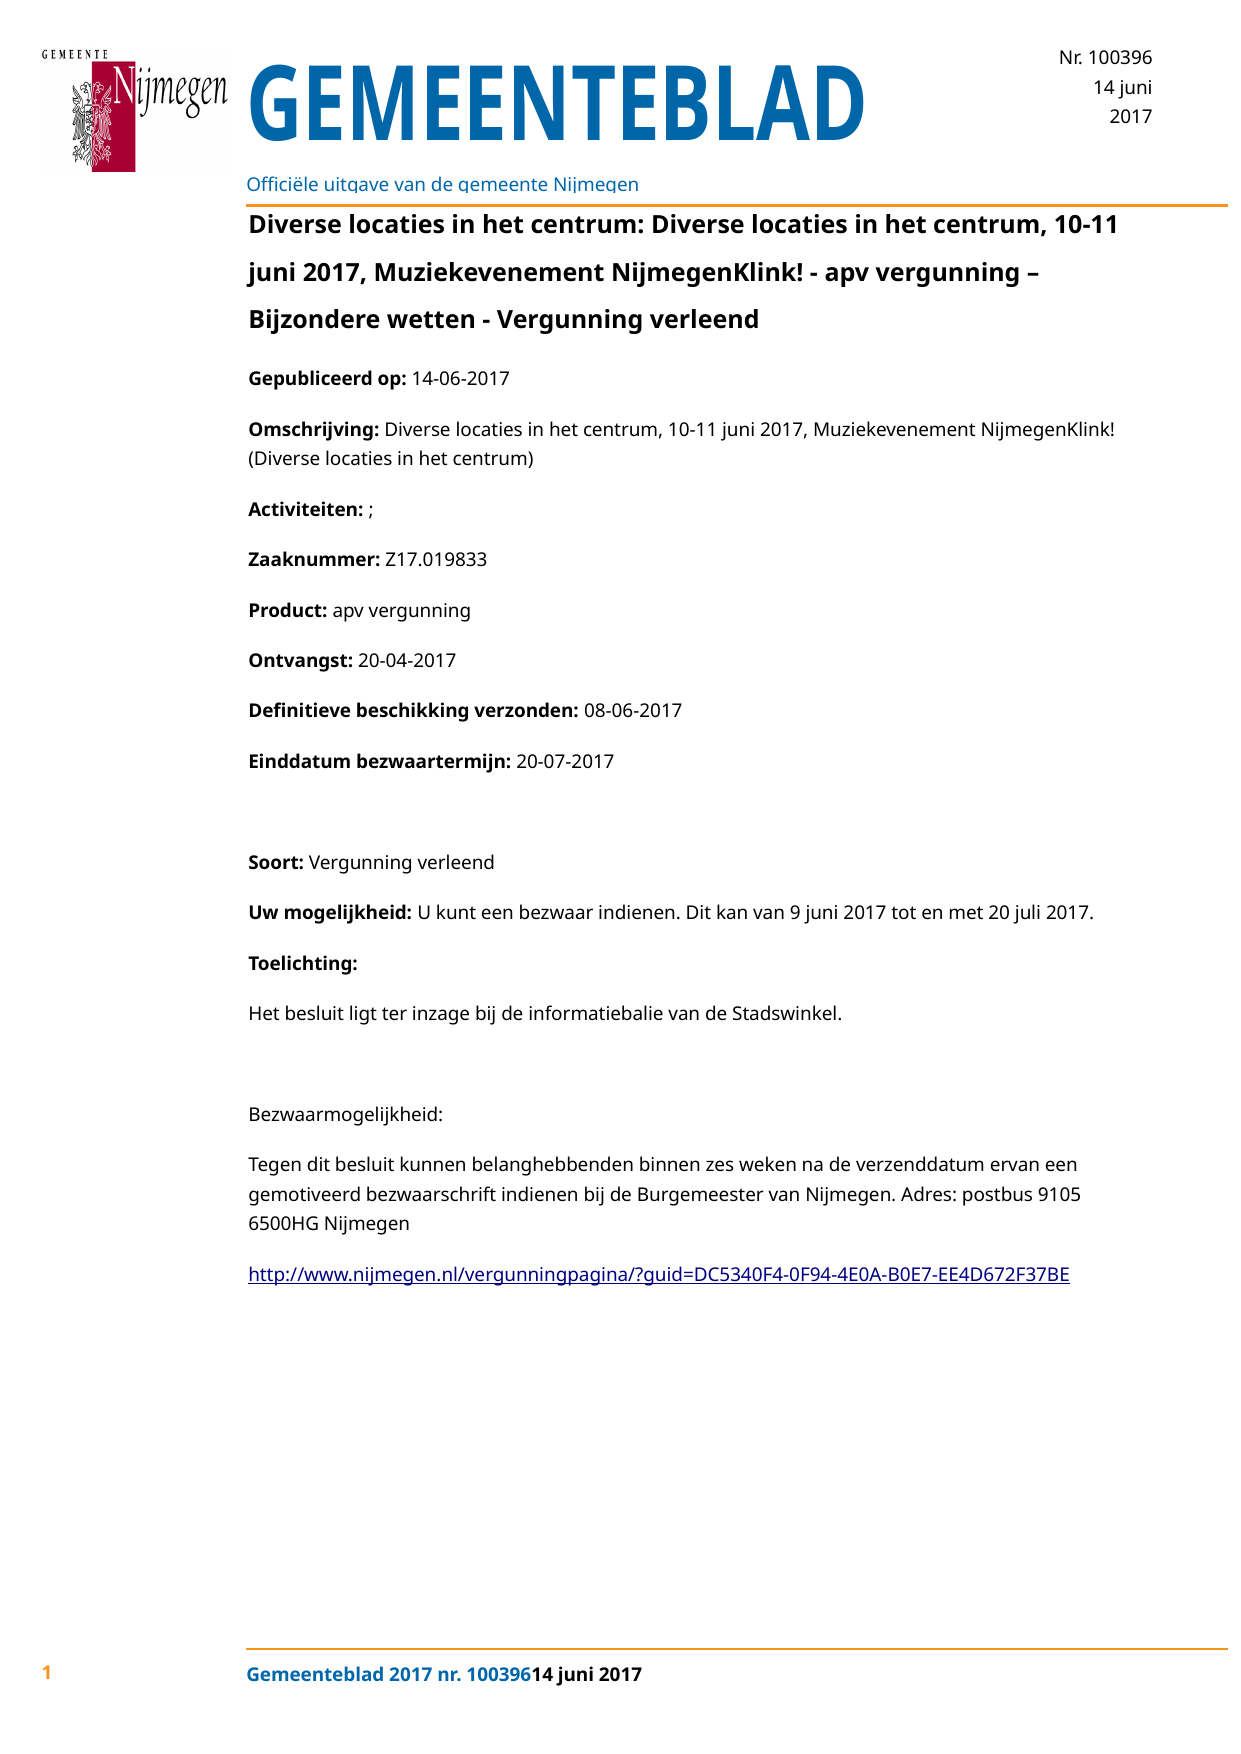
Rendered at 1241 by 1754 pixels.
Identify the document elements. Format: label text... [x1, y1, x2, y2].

text Product: apv vergunning [248, 597, 1152, 622]
picture [41, 47, 231, 172]
text Bezwaarmogelijkheid: [248, 1101, 1152, 1127]
text Omschrijving: Diverse locaties in het centrum, 10-11 juni 2017, Muziekevenement NijmegenKlink! (Diverse locaties in het centrum) [248, 416, 1152, 471]
text Toelichting: [248, 950, 1152, 975]
text Het besluit ligt ter inzage bij de informatiebalie van de Stadswinkel. [248, 1000, 1152, 1026]
text Activiteiten: ; [248, 496, 1152, 522]
text Diverse locaties in het centrum: Diverse locaties in het centrum, 10-11 juni 2017, Muziekevenement NijmegenKlink! - apv vergunning – Bijzondere wetten - Vergunning verleend [248, 207, 1152, 336]
text Soort: Vergunning verleend [248, 849, 1152, 874]
text Uw mogelijkheid: U kunt een bezwaar indienen. Dit kan van 9 juni 2017 tot en met 20 juli 2017. [248, 899, 1152, 925]
text Ontvangst: 20-04-2017 [248, 647, 1152, 673]
text http://www.nijmegen.nl/vergunningpagina/?guid=DC5340F4-0F94-4E0A-B0E7-EE4D672F37BE [248, 1261, 1152, 1287]
text Definitieve beschikking verzonden: 08-06-2017 [248, 698, 1152, 723]
text Gepubliceerd op: 14-06-2017 [248, 366, 1152, 391]
text Tegen dit besluit kunnen belanghebbenden binnen zes weken na de verzenddatum ervan een gemotiveerd bezwaarschrift indienen bij de Burgemeester van Nijmegen. Adres: postbus 9105 6500HG Nijmegen [248, 1151, 1152, 1236]
text Zaaknummer: Z17.019833 [248, 546, 1152, 572]
text Einddatum bezwaartermijn: 20-07-2017 [248, 748, 1152, 774]
